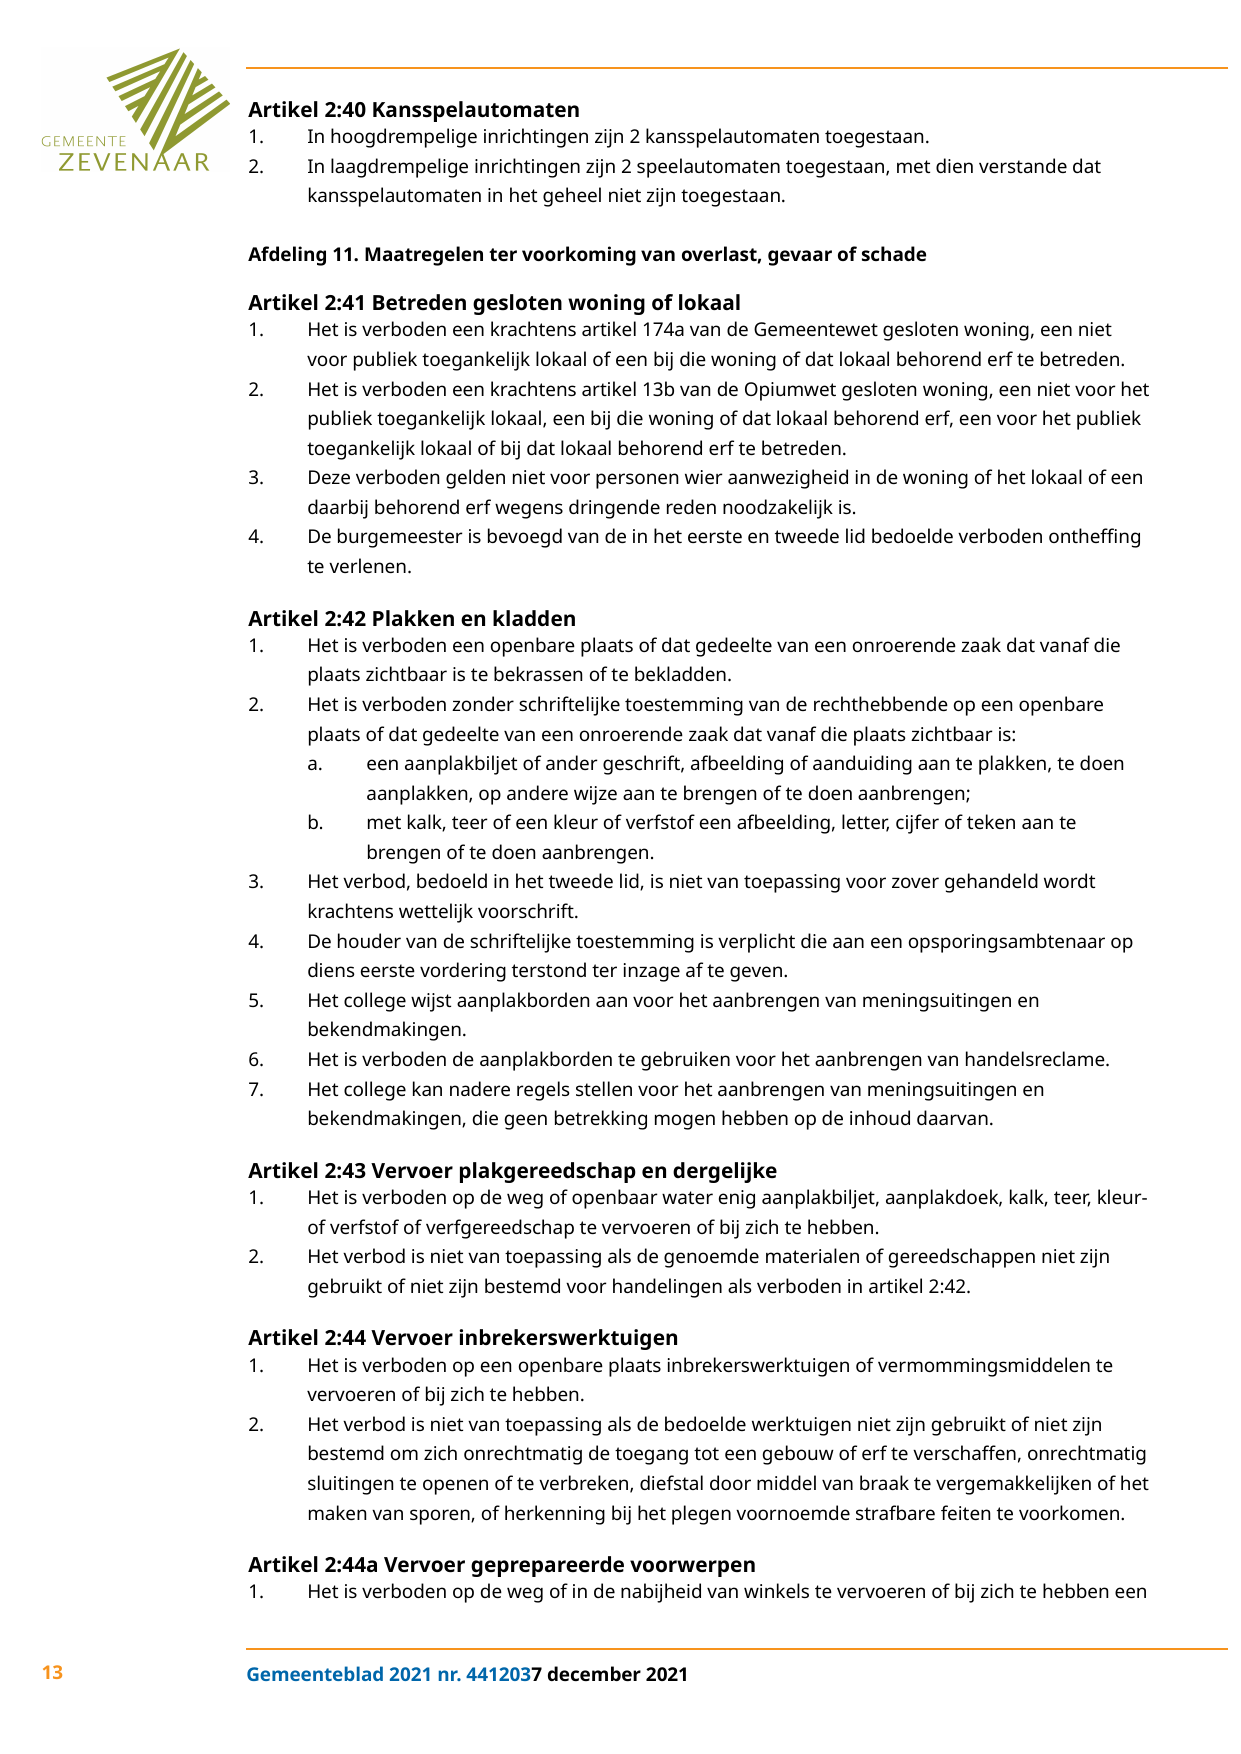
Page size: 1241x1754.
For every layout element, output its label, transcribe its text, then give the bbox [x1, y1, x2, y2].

list De burgemeester is bevoegd van de in het eerste en tweede lid bedoelde verboden ontheffing te verlenen. [248, 524, 1152, 579]
list In hoogdrempelige inrichtingen zijn 2 kansspelautomaten toegestaan. [248, 123, 1152, 149]
picture [41, 47, 231, 172]
text Artikel 2:41 Betreden gesloten woning of lokaal [248, 288, 1152, 317]
list een aanplakbiljet of ander geschrift, afbeelding of aanduiding aan te plakken, te doen aanplakken, op andere wijze aan te brengen of te doen aanbrengen; [307, 750, 1152, 806]
text Artikel 2:43 Vervoer plakgereedschap en dergelijke [248, 1156, 1152, 1184]
text Artikel 2:42 Plakken en kladden [248, 604, 1152, 632]
text Artikel 2:44a Vervoer geprepareerde voorwerpen [248, 1550, 1152, 1579]
list In laagdrempelige inrichtingen zijn 2 speelautomaten toegestaan, met dien verstande dat kansspelautomaten in het geheel niet zijn toegestaan. [248, 153, 1152, 208]
text Afdeling 11. Maatregelen ter voorkoming van overlast, gevaar of schade [248, 242, 1152, 267]
list Het is verboden op een openbare plaats inbrekerswerktuigen of vermommingsmiddelen te vervoeren of bij zich te hebben. [248, 1352, 1152, 1407]
list Het college wijst aanplakborden aan voor het aanbrengen van meningsuitingen en bekendmakingen. [248, 987, 1152, 1042]
list Het verbod is niet van toepassing als de bedoelde werktuigen niet zijn gebruikt of niet zijn bestemd om zich onrechtmatig de toegang tot een gebouw of erf te verschaffen, onrechtmatig sluitingen te openen of te verbreken, diefstal door middel van braak te vergemakkelijken of het maken van sporen, of herkenning bij het plegen voornoemde strafbare feiten te voorkomen. [248, 1411, 1152, 1526]
list De houder van de schriftelijke toestemming is verplicht die aan een opsporingsambtenaar op diens eerste vordering terstond ter inzage af te geven. [248, 928, 1152, 983]
list met kalk, teer of een kleur of verfstof een afbeelding, letter, cijfer of teken aan te brengen of te doen aanbrengen. [307, 809, 1152, 865]
list Deze verboden gelden niet voor personen wier aanwezigheid in de woning of het lokaal of een daarbij behorend erf wegens dringende reden noodzakelijk is. [248, 464, 1152, 520]
list Het verbod, bedoeld in het tweede lid, is niet van toepassing voor zover gehandeld wordt krachtens wettelijk voorschrift. [248, 869, 1152, 924]
list Het college kan nadere regels stellen voor het aanbrengen van meningsuitingen en bekendmakingen, die geen betrekking mogen hebben op de inhoud daarvan. [248, 1076, 1152, 1131]
text Artikel 2:40 Kansspelautomaten [248, 95, 1152, 123]
list Het is verboden een krachtens artikel 174a van de Gemeentewet gesloten woning, een niet voor publiek toegankelijk lokaal of een bij die woning of dat lokaal behorend erf te betreden. [248, 317, 1152, 372]
list Het verbod is niet van toepassing als de genoemde materialen of gereedschappen niet zijn gebruikt of niet zijn bestemd voor handelingen als verboden in artikel 2:42. [248, 1243, 1152, 1299]
text Artikel 2:44 Vervoer inbrekerswerktuigen [248, 1323, 1152, 1352]
list Het is verboden op de weg of in de nabijheid van winkels te vervoeren of bij zich te hebben een [248, 1579, 1152, 1604]
list Het is verboden op de weg of openbaar water enig aanplakbiljet, aanplakdoek, kalk, teer, kleur- of verfstof of verfgereedschap te vervoeren of bij zich te hebben. [248, 1184, 1152, 1239]
list Het is verboden een krachtens artikel 13b van de Opiumwet gesloten woning, een niet voor het publiek toegankelijk lokaal, een bij die woning of dat lokaal behorend erf, een voor het publiek toegankelijk lokaal of bij dat lokaal behorend erf te betreden. [248, 376, 1152, 461]
list Het is verboden een openbare plaats of dat gedeelte van een onroerende zaak dat vanaf die plaats zichtbaar is te bekrassen of te bekladden. [248, 632, 1152, 687]
list Het is verboden zonder schriftelijke toestemming van de rechthebbende op een openbare plaats of dat gedeelte van een onroerende zaak dat vanaf die plaats zichtbaar is: [248, 691, 1152, 747]
list Het is verboden de aanplakborden te gebruiken voor het aanbrengen van handelsreclame. [248, 1046, 1152, 1072]
